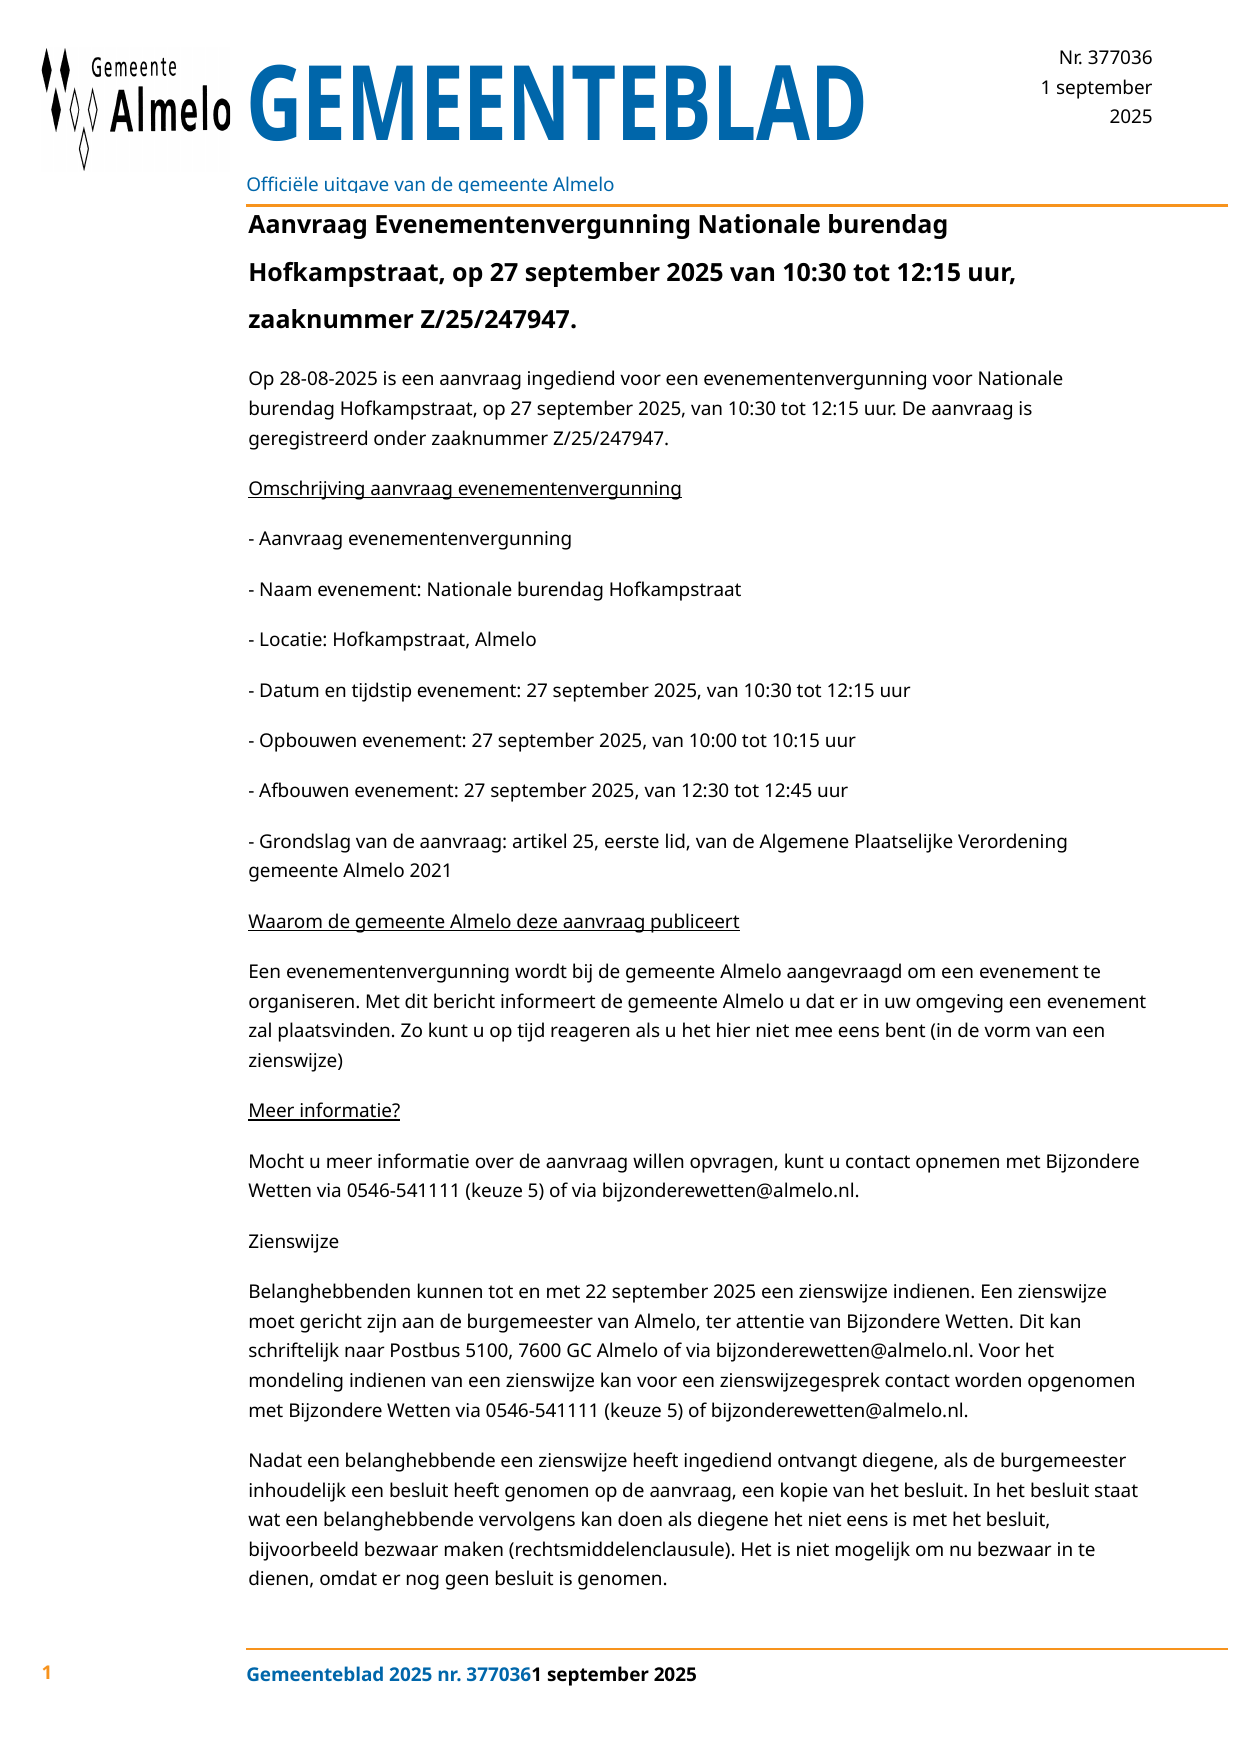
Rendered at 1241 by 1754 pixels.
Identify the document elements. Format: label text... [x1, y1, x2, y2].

text Waarom de gemeente Almelo deze aanvraag publiceert [248, 908, 1152, 934]
text - Locatie: Hofkampstraat, Almelo [248, 626, 1152, 652]
text Zienswijze [248, 1228, 1152, 1254]
text Nadat een belanghebbende een zienswijze heeft ingediend ontvangt diegene, als de burgemeester inhoudelijk een besluit heeft genomen op de aanvraag, een kopie van het besluit. In het besluit staat wat een belanghebbende vervolgens kan doen als diegene het niet eens is met het besluit, bijvoorbeeld bezwaar maken (rechtsmiddelenclausule). Het is niet mogelijk om nu bezwaar in te dienen, omdat er nog geen besluit is genomen. [248, 1447, 1152, 1591]
text - Opbouwen evenement: 27 september 2025, van 10:00 tot 10:15 uur [248, 727, 1152, 753]
text Omschrijving aanvraag evenementenvergunning [248, 475, 1152, 501]
picture [41, 47, 231, 172]
text Op 28-08-2025 is een aanvraag ingediend voor een evenementenvergunning voor Nationale burendag Hofkampstraat, op 27 september 2025, van 10:30 tot 12:15 uur. De aanvraag is geregistreerd onder zaaknummer Z/25/247947. [248, 366, 1152, 450]
text Een evenementenvergunning wordt bij de gemeente Almelo aangevraagd om een evenement te organiseren. Met dit bericht informeert de gemeente Almelo u dat er in uw omgeving een evenement zal plaatsvinden. Zo kunt u op tijd reageren als u het hier niet mee eens bent (in de vorm van een zienswijze) [248, 958, 1152, 1073]
text - Afbouwen evenement: 27 september 2025, van 12:30 tot 12:45 uur [248, 778, 1152, 803]
text - Grondslag van de aanvraag: artikel 25, eerste lid, van de Algemene Plaatselijke Verordening gemeente Almelo 2021 [248, 828, 1152, 883]
text - Aanvraag evenementenvergunning [248, 526, 1152, 551]
text - Datum en tijdstip evenement: 27 september 2025, van 10:30 tot 12:15 uur [248, 677, 1152, 702]
text Aanvraag Evenementenvergunning Nationale burendag Hofkampstraat, op 27 september 2025 van 10:30 tot 12:15 uur, zaaknummer Z/25/247947. [248, 207, 1152, 336]
text Belanghebbenden kunnen tot en met 22 september 2025 een zienswijze indienen. Een zienswijze moet gericht zijn aan de burgemeester van Almelo, ter attentie van Bijzondere Wetten. Dit kan schriftelijk naar Postbus 5100, 7600 GC Almelo of via bijzonderewetten@almelo.nl. Voor het mondeling indienen van een zienswijze kan voor een zienswijzegesprek contact worden opgenomen met Bijzondere Wetten via 0546-541111 (keuze 5) of bijzonderewetten@almelo.nl. [248, 1278, 1152, 1422]
text Meer informatie? [248, 1098, 1152, 1123]
text - Naam evenement: Nationale burendag Hofkampstraat [248, 576, 1152, 602]
text Mocht u meer informatie over de aanvraag willen opvragen, kunt u contact opnemen met Bijzondere Wetten via 0546-541111 (keuze 5) of via bijzonderewetten@almelo.nl. [248, 1148, 1152, 1203]
